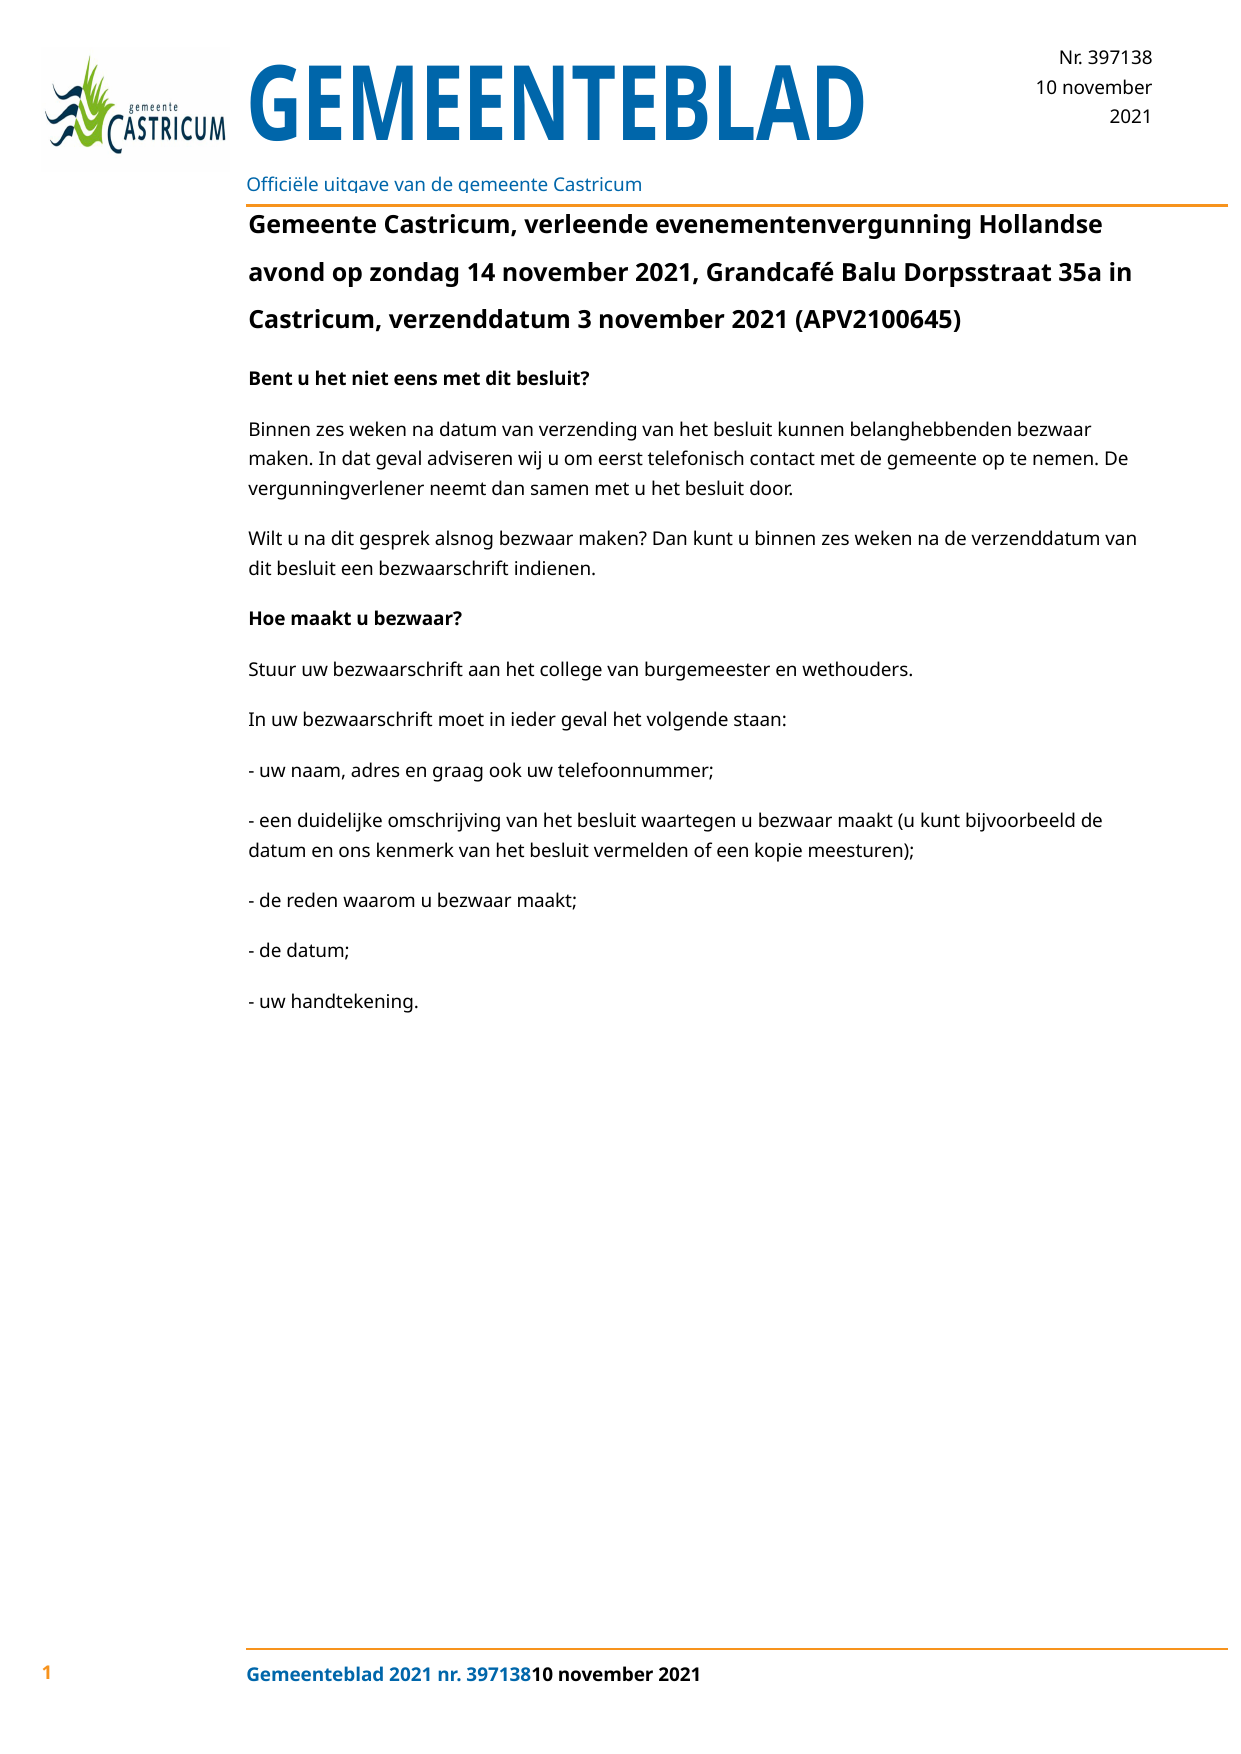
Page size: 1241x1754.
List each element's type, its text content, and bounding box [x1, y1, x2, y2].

text Wilt u na dit gesprek alsnog bezwaar maken? Dan kunt u binnen zes weken na de verzenddatum van dit besluit een bezwaarschrift indienen. [248, 526, 1152, 581]
text - uw naam, adres en graag ook uw telefoonnummer; [248, 757, 1152, 782]
picture [41, 47, 231, 172]
text In uw bezwaarschrift moet in ieder geval het volgende staan: [248, 706, 1152, 732]
text - een duidelijke omschrijving van het besluit waartegen u bezwaar maakt (u kunt bijvoorbeeld de datum en ons kenmerk van het besluit vermelden of een kopie meesturen); [248, 807, 1152, 862]
text Bent u het niet eens met dit besluit? [248, 366, 1152, 391]
text Gemeente Castricum, verleende evenementenvergunning Hollandse avond op zondag 14 november 2021, Grandcafé Balu Dorpsstraat 35a in Castricum, verzenddatum 3 november 2021 (APV2100645) [248, 207, 1152, 336]
text - de reden waarom u bezwaar maakt; [248, 887, 1152, 913]
text Binnen zes weken na datum van verzending van het besluit kunnen belanghebbenden bezwaar maken. In dat geval adviseren wij u om eerst telefonisch contact met de gemeente op te nemen. De vergunningverlener neemt dan samen met u het besluit door. [248, 416, 1152, 501]
text Hoe maakt u bezwaar? [248, 606, 1152, 631]
text - uw handtekening. [248, 988, 1152, 1014]
text - de datum; [248, 938, 1152, 963]
text Stuur uw bezwaarschrift aan het college van burgemeester en wethouders. [248, 656, 1152, 682]
